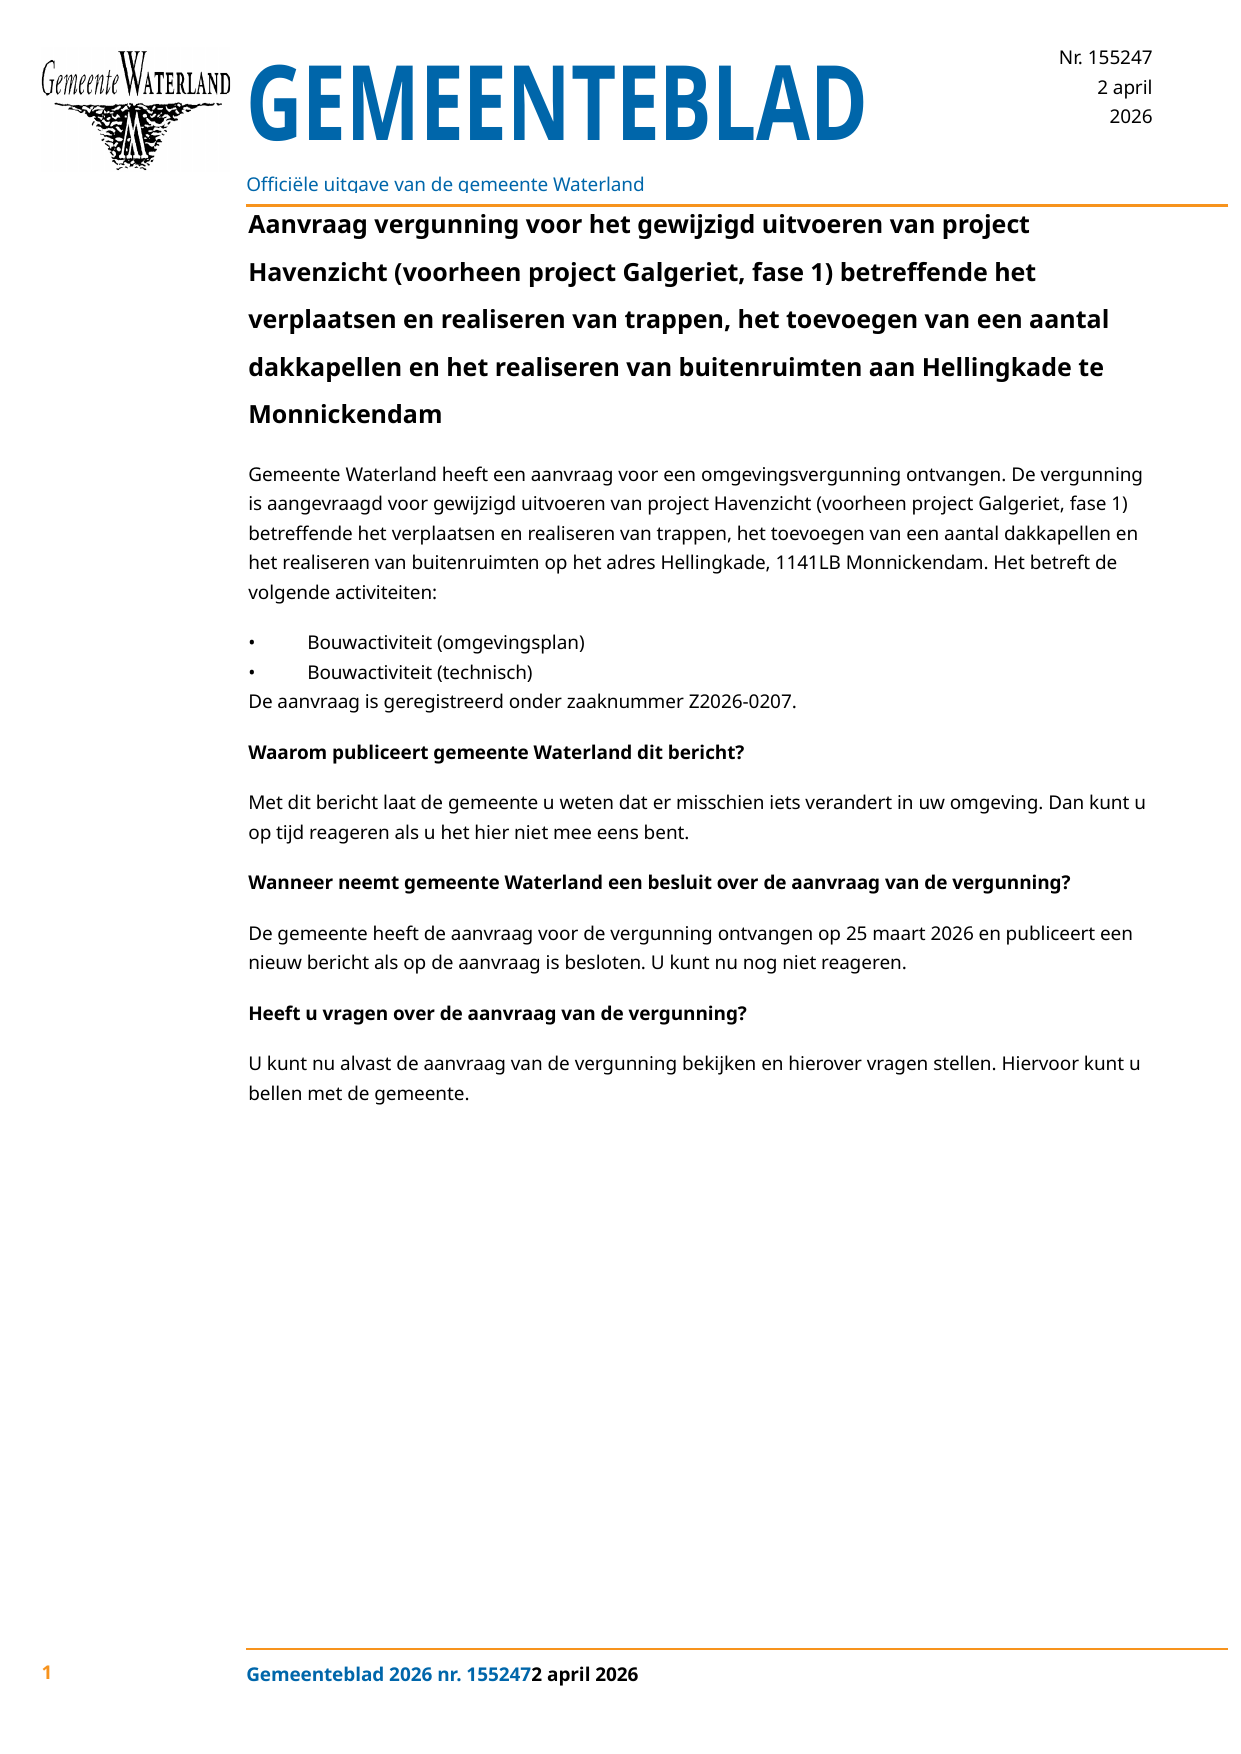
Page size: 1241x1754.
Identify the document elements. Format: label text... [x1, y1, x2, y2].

text Heeft u vragen over de aanvraag van de vergunning? [248, 1000, 1152, 1026]
text Aanvraag vergunning voor het gewijzigd uitvoeren van project Havenzicht (voorheen project Galgeriet, fase 1) betreffende het verplaatsen en realiseren van trappen, het toevoegen van een aantal dakkapellen en het realiseren van buitenruimten aan Hellingkade te Monnickendam [248, 207, 1152, 431]
picture [41, 47, 231, 172]
list Bouwactiviteit (technisch) [248, 659, 1152, 685]
text Gemeente Waterland heeft een aanvraag voor een omgevingsvergunning ontvangen. De vergunning is aangevraagd voor gewijzigd uitvoeren van project Havenzicht (voorheen project Galgeriet, fase 1) betreffende het verplaatsen en realiseren van trappen, het toevoegen van een aantal dakkapellen en het realiseren van buitenruimten op het adres Hellingkade, 1141LB Monnickendam. Het betreft de volgende activiteiten: [248, 461, 1152, 605]
text Met dit bericht laat de gemeente u weten dat er misschien iets verandert in uw omgeving. Dan kunt u op tijd reageren als u het hier niet mee eens bent. [248, 789, 1152, 845]
text U kunt nu alvast de aanvraag van de vergunning bekijken en hierover vragen stellen. Hiervoor kunt u bellen met de gemeente. [248, 1050, 1152, 1106]
text Wanneer neemt gemeente Waterland een besluit over de aanvraag van de vergunning? [248, 869, 1152, 895]
list Bouwactiviteit (omgevingsplan) [248, 629, 1152, 655]
text Waarom publiceert gemeente Waterland dit bericht? [248, 739, 1152, 765]
text De aanvraag is geregistreerd onder zaaknummer Z2026-0207. [248, 689, 1152, 714]
text De gemeente heeft de aanvraag voor de vergunning ontvangen op 25 maart 2026 en publiceert een nieuw bericht als op de aanvraag is besloten. U kunt nu nog niet reageren. [248, 920, 1152, 975]
